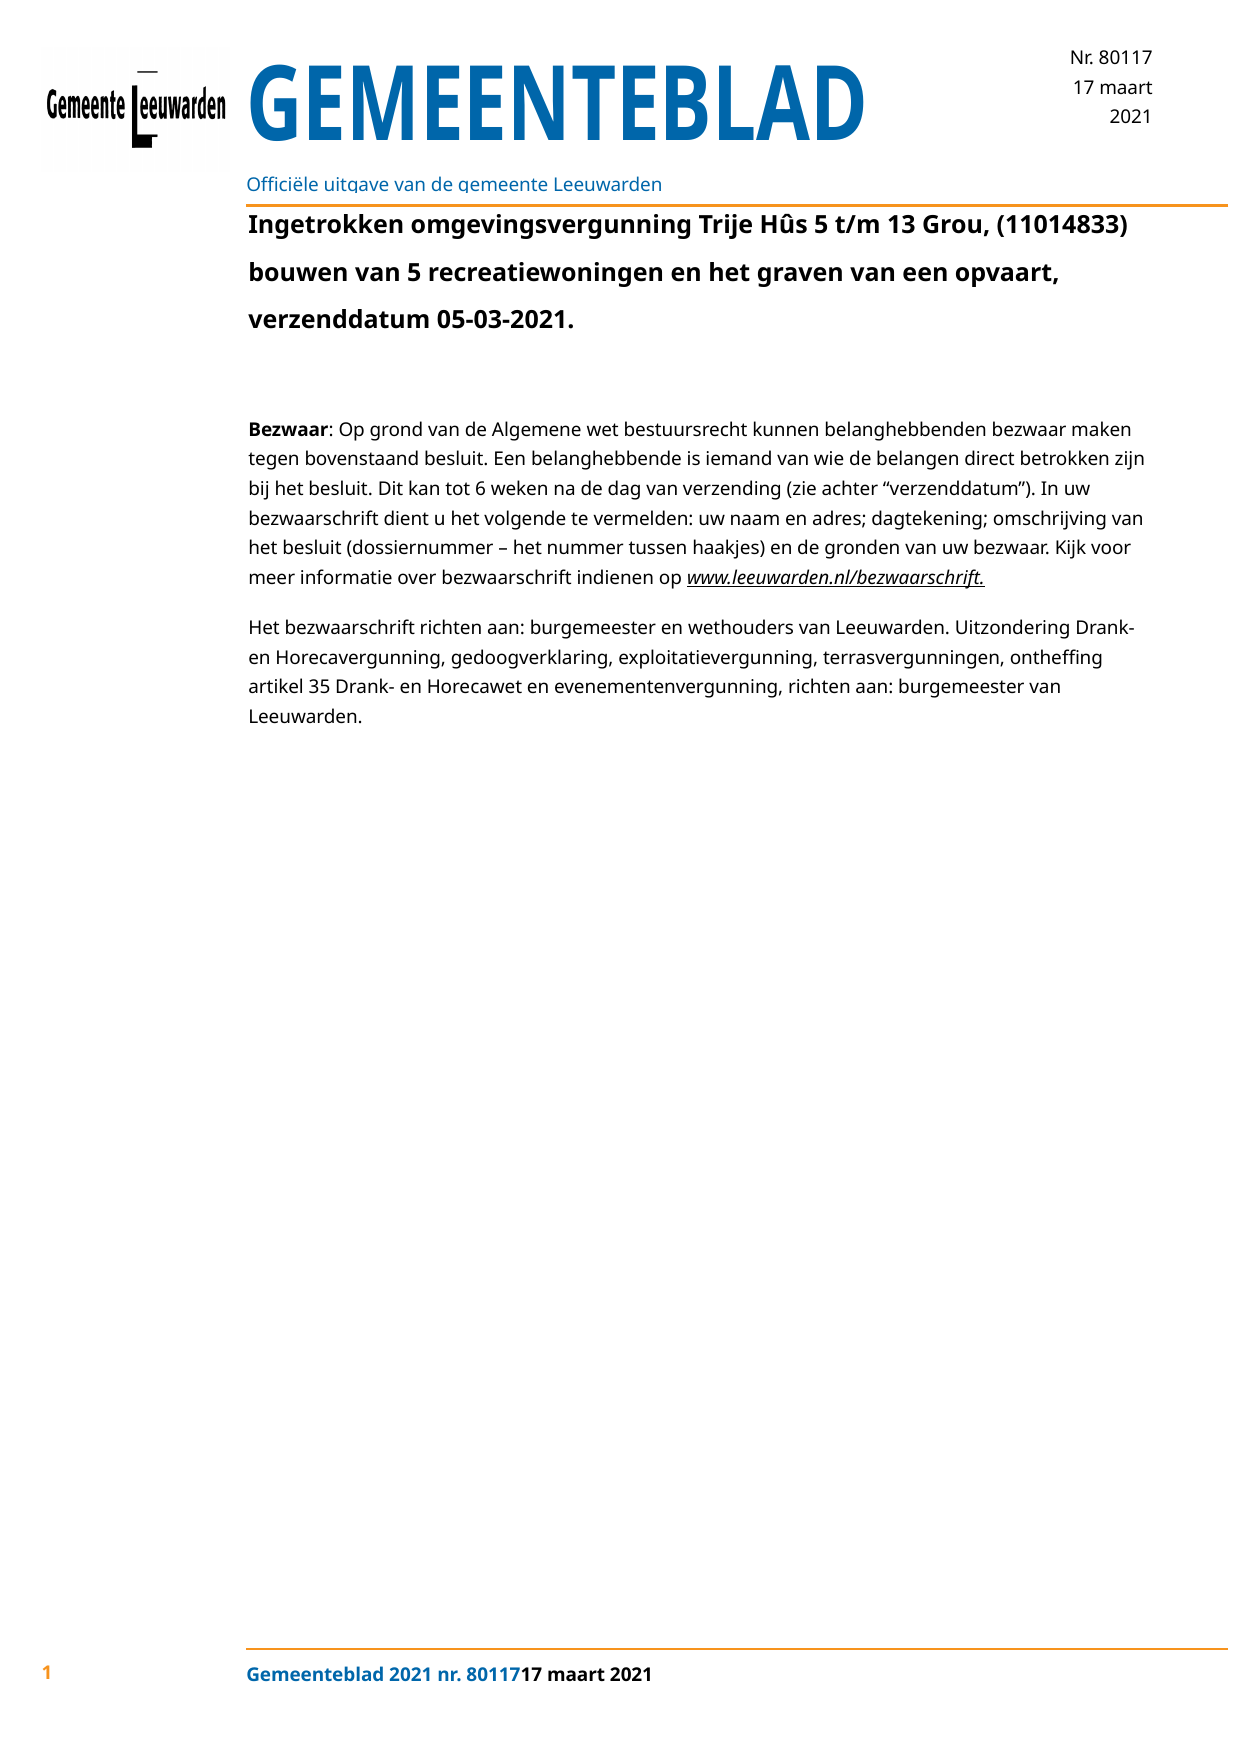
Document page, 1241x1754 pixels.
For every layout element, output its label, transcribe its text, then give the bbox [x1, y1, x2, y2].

text Bezwaar: Op grond van de Algemene wet bestuursrecht kunnen belanghebbenden bezwaar maken tegen bovenstaand besluit. Een belanghebbende is iemand van wie de belangen direct betrokken zijn bij het besluit. Dit kan tot 6 weken na de dag van verzending (zie achter “verzenddatum”). In uw bezwaarschrift dient u het volgende te vermelden: uw naam en adres; dagtekening; omschrijving van het besluit (dossiernummer – het nummer tussen haakjes) en de gronden van uw bezwaar. Kijk voor meer informatie over bezwaarschrift indienen op www.leeuwarden.nl/bezwaarschrift. [248, 416, 1152, 589]
picture [41, 47, 231, 172]
text Het bezwaarschrift richten aan: burgemeester en wethouders van Leeuwarden. Uitzondering Drank- en Horecavergunning, gedoogverklaring, exploitatievergunning, terrasvergunningen, ontheffing artikel 35 Drank- en Horecawet en evenementenvergunning, richten aan: burgemeester van Leeuwarden. [248, 614, 1152, 729]
text Ingetrokken omgevingsvergunning Trije Hûs 5 t/m 13 Grou, (11014833) bouwen van 5 recreatiewoningen en het graven van een opvaart, verzenddatum 05-03-2021. [248, 207, 1152, 336]
